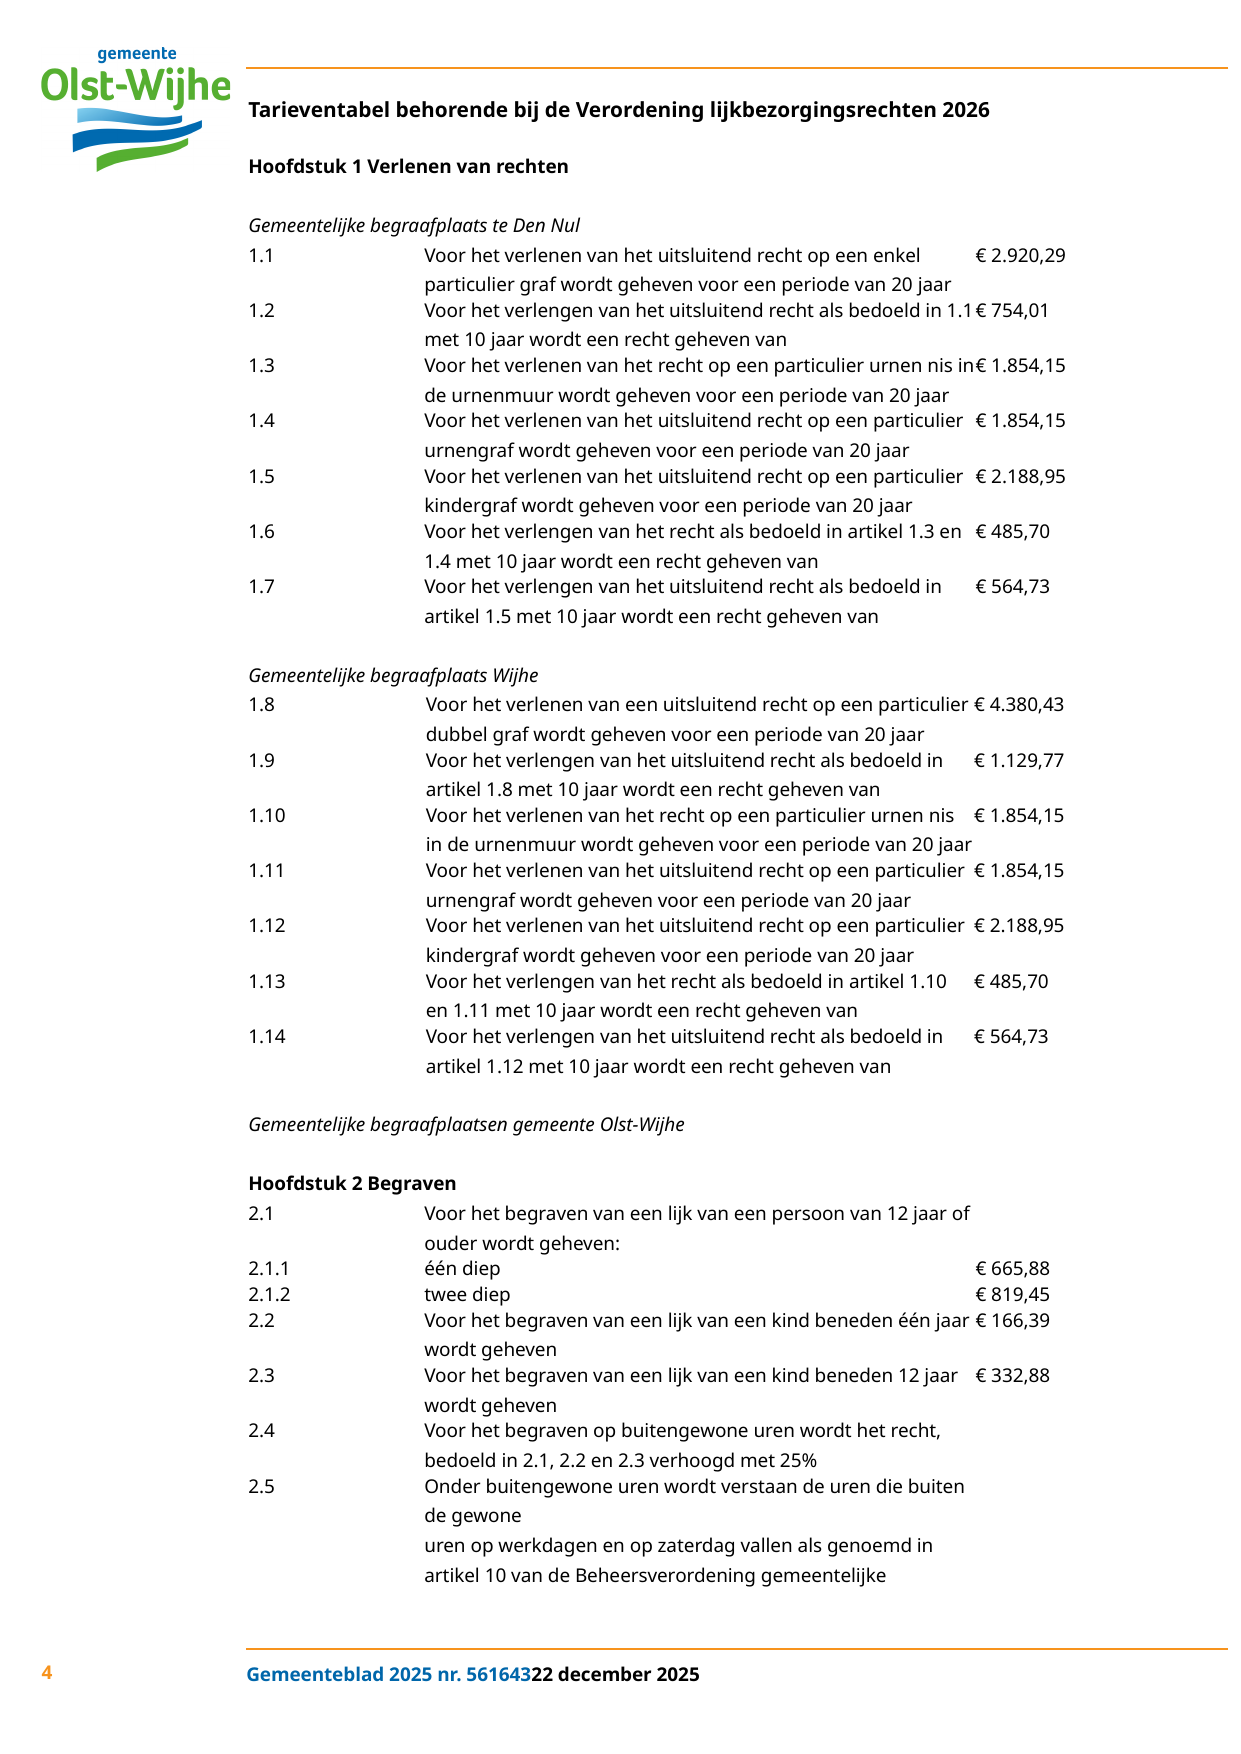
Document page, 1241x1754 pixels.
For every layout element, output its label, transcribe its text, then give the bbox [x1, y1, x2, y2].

table_cell Voor het verlengen van het uitsluitend recht als bedoeld in artikel 1.5 met 10 jaar wordt een recht geheven van [424, 574, 975, 629]
table_cell Voor het verlenen van het uitsluitend recht op een particulier kindergraf wordt geheven voor een periode van 20 jaar [424, 463, 975, 518]
table_cell 2.3 [248, 1363, 424, 1418]
table_cell € 564,73 [974, 1023, 1152, 1079]
table_cell Voor het begraven van een lijk van een kind beneden één jaar wordt geheven [424, 1307, 975, 1362]
table_cell € 2.188,95 [974, 913, 1152, 968]
table_cell 1.4 [248, 408, 424, 463]
table_cell Voor het verlengen van het recht als bedoeld in artikel 1.3 en 1.4 met 10 jaar wordt een recht geheven van [424, 518, 975, 574]
table_cell Voor het verlengen van het uitsluitend recht als bedoeld in artikel 1.8 met 10 jaar wordt een recht geheven van [426, 747, 974, 802]
table_cell € 166,39 [975, 1307, 1152, 1362]
table_cell Voor het begraven op buitengewone uren wordt het recht, bedoeld in 2.1, 2.2 en 2.3 verhoogd met 25% [424, 1418, 975, 1473]
table_cell € 1.854,15 [975, 353, 1152, 408]
table_cell € 564,73 [975, 574, 1152, 629]
table_header 1.8 [248, 691, 426, 747]
table_cell 1.11 [248, 858, 426, 913]
table_cell Voor het verlenen van het uitsluitend recht op een particulier kindergraf wordt geheven voor een periode van 20 jaar [426, 913, 974, 968]
table_cell € 754,01 [975, 297, 1152, 352]
text Gemeentelijke begraafplaats te Den Nul [248, 212, 1152, 238]
table_header Voor het verlenen van een uitsluitend recht op een particulier dubbel graf wordt geheven voor een periode van 20 jaar [426, 691, 974, 747]
table_cell € 332,88 [975, 1363, 1152, 1418]
table_cell 1.5 [248, 463, 424, 518]
table_header [975, 1200, 1152, 1256]
table_cell € 819,45 [975, 1281, 1152, 1307]
table_cell € 485,70 [975, 518, 1152, 574]
table_cell Onder buitengewone uren wordt verstaan de uren die buiten de gewone uren op werkdagen en op zaterdag vallen als genoemd in artikel 10 van de Beheersverordening gemeentelijke [424, 1473, 975, 1587]
table_cell € 1.854,15 [974, 802, 1152, 857]
text Gemeentelijke begraafplaats Wijhe [248, 662, 1152, 687]
table_cell € 1.854,15 [975, 408, 1152, 463]
table_cell € 485,70 [974, 968, 1152, 1023]
table_cell € 2.188,95 [975, 463, 1152, 518]
table_cell 2.4 [248, 1418, 424, 1473]
table_cell Voor het begraven van een lijk van een kind beneden 12 jaar wordt geheven [424, 1363, 975, 1418]
table_cell € 1.854,15 [974, 858, 1152, 913]
table_cell 1.10 [248, 802, 426, 857]
table_cell 2.5 [248, 1473, 424, 1587]
text Tarieventabel behorende bij de Verordening lijkbezorgingsrechten 2026 [248, 95, 1152, 123]
table_cell Voor het verlengen van het uitsluitend recht als bedoeld in 1.1 met 10 jaar wordt een recht geheven van [424, 297, 975, 352]
text Hoofdstuk 2 Begraven [248, 1171, 1152, 1196]
table_cell Voor het verlengen van het recht als bedoeld in artikel 1.10 en 1.11 met 10 jaar wordt een recht geheven van [426, 968, 974, 1023]
table_header Voor het verlenen van het uitsluitend recht op een enkel particulier graf wordt geheven voor een periode van 20 jaar [424, 242, 975, 297]
table_cell 1.14 [248, 1023, 426, 1079]
table_cell 1.6 [248, 518, 424, 574]
table_cell € 1.129,77 [974, 747, 1152, 802]
table_cell 1.2 [248, 297, 424, 352]
table_cell Voor het verlenen van het recht op een particulier urnen nis in de urnenmuur wordt geheven voor een periode van 20 jaar [426, 802, 974, 857]
text Gemeentelijke begraafplaatsen gemeente Olst-Wijhe [248, 1111, 1152, 1137]
table_cell 1.13 [248, 968, 426, 1023]
table_cell twee diep [424, 1281, 975, 1307]
table_cell 2.2 [248, 1307, 424, 1362]
table_header 1.1 [248, 242, 424, 297]
table_header Voor het begraven van een lijk van een persoon van 12 jaar of ouder wordt geheven: [424, 1200, 975, 1256]
table_cell één diep [424, 1256, 975, 1281]
table_cell 1.12 [248, 913, 426, 968]
picture [41, 47, 231, 172]
table_cell Voor het verlenen van het uitsluitend recht op een particulier urnengraf wordt geheven voor een periode van 20 jaar [424, 408, 975, 463]
table_cell [975, 1418, 1152, 1473]
table_cell € 665,88 [975, 1256, 1152, 1281]
table_cell Voor het verlengen van het uitsluitend recht als bedoeld in artikel 1.12 met 10 jaar wordt een recht geheven van [426, 1023, 974, 1079]
table_header 2.1 [248, 1200, 424, 1256]
table_cell 2.1.2 [248, 1281, 424, 1307]
table_cell Voor het verlenen van het uitsluitend recht op een particulier urnengraf wordt geheven voor een periode van 20 jaar [426, 858, 974, 913]
text Hoofdstuk 1 Verlenen van rechten [248, 153, 1152, 179]
table_cell Voor het verlenen van het recht op een particulier urnen nis in de urnenmuur wordt geheven voor een periode van 20 jaar [424, 353, 975, 408]
table_cell [975, 1473, 1152, 1587]
table_cell 1.3 [248, 353, 424, 408]
table_header € 2.920,29 [975, 242, 1152, 297]
table_cell 1.9 [248, 747, 426, 802]
table_header € 4.380,43 [974, 691, 1152, 747]
table_cell 2.1.1 [248, 1256, 424, 1281]
table_cell 1.7 [248, 574, 424, 629]
